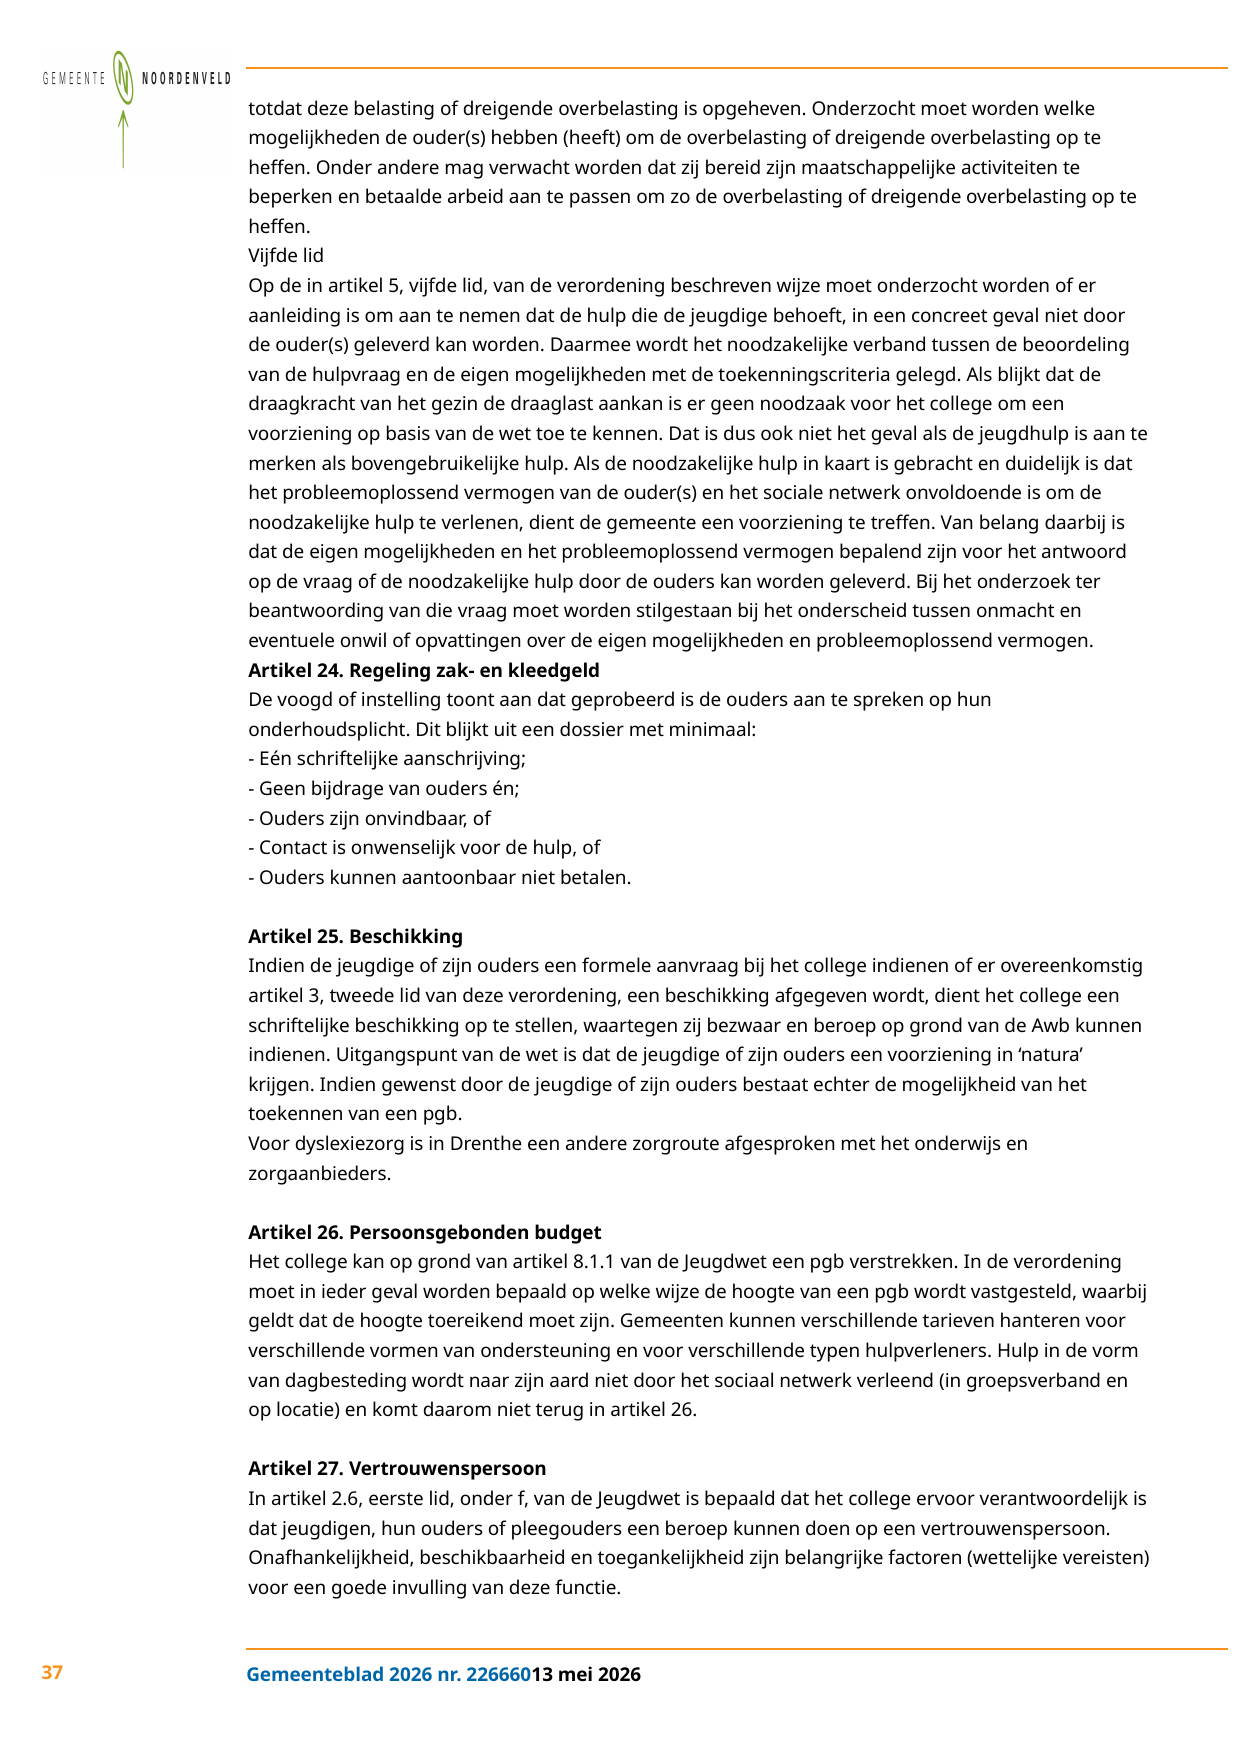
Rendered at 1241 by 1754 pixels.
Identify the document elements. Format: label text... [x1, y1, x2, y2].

text - Contact is onwenselijk voor de hulp, of [248, 834, 1152, 860]
text Het college kan op grond van artikel 8.1.1 van de Jeugdwet een pgb verstrekken. In de verordening moet in ieder geval worden bepaald op welke wijze de hoogte van een pgb wordt vastgesteld, waarbij geldt dat de hoogte toereikend moet zijn. Gemeenten kunnen verschillende tarieven hanteren voor verschillende vormen van ondersteuning en voor verschillende typen hulpverleners. Hulp in de vorm van dagbesteding wordt naar zijn aard niet door het sociaal netwerk verleend (in groepsverband en op locatie) en komt daarom niet terug in artikel 26. [248, 1248, 1152, 1422]
text De voogd of instelling toont aan dat geprobeerd is de ouders aan te spreken op hun onderhoudsplicht. Dit blijkt uit een dossier met minimaal: [248, 686, 1152, 742]
text Vijfde lid [248, 243, 1152, 268]
text Indien de jeugdige of zijn ouders een formele aanvraag bij het college indienen of er overeenkomstig artikel 3, tweede lid van deze verordening, een beschikking afgegeven wordt, dient het college een schriftelijke beschikking op te stellen, waartegen zij bezwaar en beroep op grond van de Awb kunnen indienen. Uitgangspunt van de wet is dat de jeugdige of zijn ouders een voorziening in ‘natura’ krijgen. Indien gewenst door de jeugdige of zijn ouders bestaat echter de mogelijkheid van het toekennen van een pgb. [248, 953, 1152, 1126]
text In artikel 2.6, eerste lid, onder f, van de Jeugdwet is bepaald dat het college ervoor verantwoordelijk is dat jeugdigen, hun ouders of pleegouders een beroep kunnen doen op een vertrouwenspersoon. Onafhankelijkheid, beschikbaarheid en toegankelijkheid zijn belangrijke factoren (wettelijke vereisten) voor een goede invulling van deze functie. [248, 1485, 1152, 1600]
picture [41, 47, 231, 172]
text - Geen bijdrage van ouders én; [248, 775, 1152, 801]
text Artikel 25. Beschikking [248, 923, 1152, 949]
text Op de in artikel 5, vijfde lid, van de verordening beschreven wijze moet onderzocht worden of er aanleiding is om aan te nemen dat de hulp die de jeugdige behoeft, in een concreet geval niet door de ouder(s) geleverd kan worden. Daarmee wordt het noodzakelijke verband tussen de beoordeling van de hulpvraag en de eigen mogelijkheden met de toekenningscriteria gelegd. Als blijkt dat de draagkracht van het gezin de draaglast aankan is er geen noodzaak voor het college om een voorziening op basis van de wet toe te kennen. Dat is dus ook niet het geval als de jeugdhulp is aan te merken als bovengebruikelijke hulp. Als de noodzakelijke hulp in kaart is gebracht en duidelijk is dat het probleemoplossend vermogen van de ouder(s) en het sociale netwerk onvoldoende is om de noodzakelijke hulp te verlenen, dient de gemeente een voorziening te treffen. Van belang daarbij is dat de eigen mogelijkheden en het probleemoplossend vermogen bepalend zijn voor het antwoord op de vraag of de noodzakelijke hulp door de ouders kan worden geleverd. Bij het onderzoek ter beantwoording van die vraag moet worden stilgestaan bij het onderscheid tussen onmacht en eventuele onwil of opvattingen over de eigen mogelijkheden en probleemoplossend vermogen. [248, 272, 1152, 653]
text totdat deze belasting of dreigende overbelasting is opgeheven. Onderzocht moet worden welke mogelijkheden de ouder(s) hebben (heeft) om de overbelasting of dreigende overbelasting op te heffen. Onder andere mag verwacht worden dat zij bereid zijn maatschappelijke activiteiten te beperken en betaalde arbeid aan te passen om zo de overbelasting of dreigende overbelasting op te heffen. [248, 95, 1152, 239]
text - Eén schriftelijke aanschrijving; [248, 746, 1152, 771]
text - Ouders zijn onvindbaar, of [248, 805, 1152, 831]
text Artikel 27. Vertrouwenspersoon [248, 1456, 1152, 1481]
text Artikel 24. Regeling zak- en kleedgeld [248, 657, 1152, 683]
text - Ouders kunnen aantoonbaar niet betalen. [248, 864, 1152, 890]
text Voor dyslexiezorg is in Drenthe een andere zorgroute afgesproken met het onderwijs en zorgaanbieders. [248, 1130, 1152, 1186]
text Artikel 26. Persoonsgebonden budget [248, 1219, 1152, 1245]
